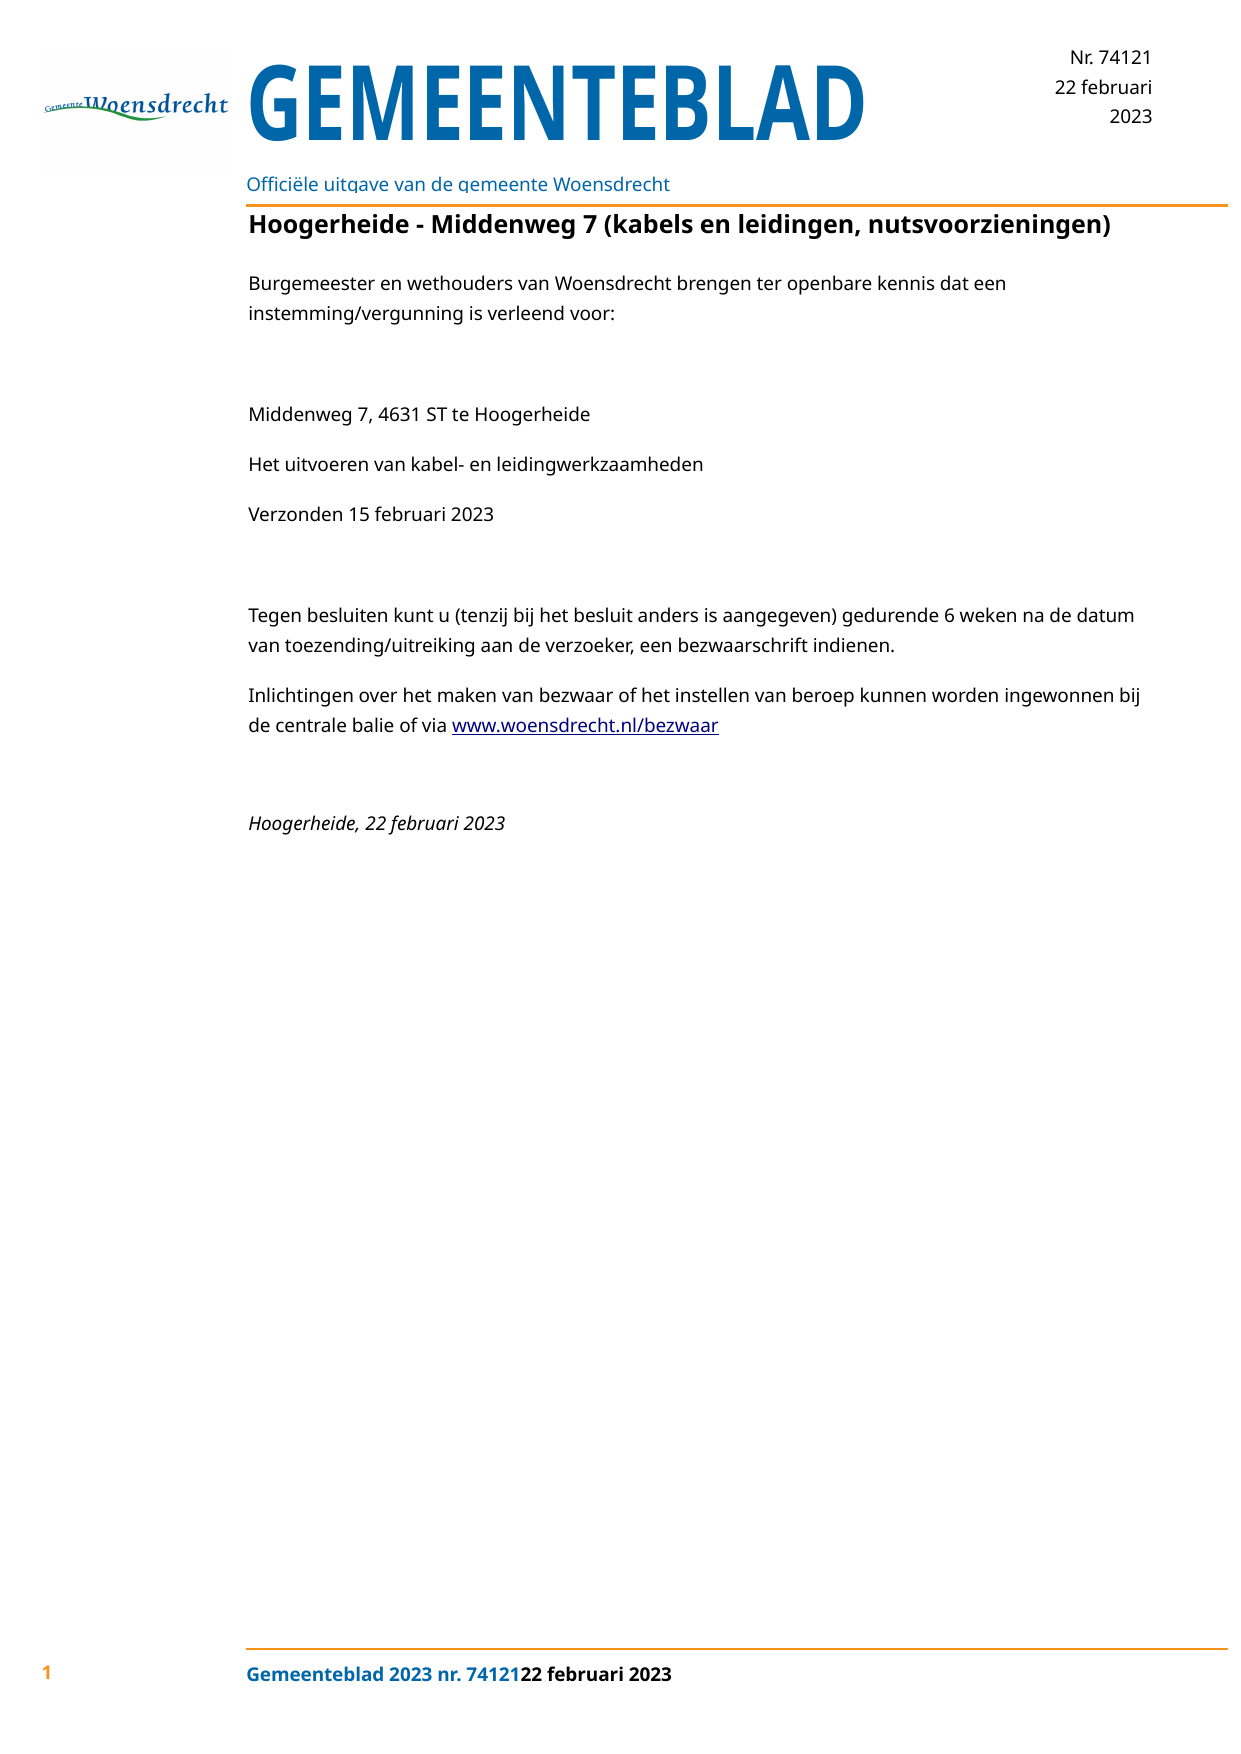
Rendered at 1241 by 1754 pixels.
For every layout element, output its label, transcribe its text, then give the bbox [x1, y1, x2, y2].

text Middenweg 7, 4631 ST te Hoogerheide [248, 401, 1152, 426]
text Het uitvoeren van kabel- en leidingwerkzaamheden [248, 451, 1152, 477]
text Tegen besluiten kunt u (tenzij bij het besluit anders is aangegeven) gedurende 6 weken na de datum van toezending/uitreiking aan de verzoeker, een bezwaarschrift indienen. [248, 602, 1152, 658]
text Verzonden 15 februari 2023 [248, 502, 1152, 527]
text Inlichtingen over het maken van bezwaar of het instellen van beroep kunnen worden ingewonnen bij de centrale balie of via www.woensdrecht.nl/bezwaar [248, 682, 1152, 738]
picture [41, 47, 231, 172]
text Hoogerheide, 22 februari 2023 [248, 810, 1152, 836]
text Burgemeester en wethouders van Woensdrecht brengen ter openbare kennis dat een instemming/vergunning is verleend voor: [248, 270, 1152, 326]
text Hoogerheide - Middenweg 7 (kabels en leidingen, nutsvoorzieningen) [248, 207, 1152, 241]
